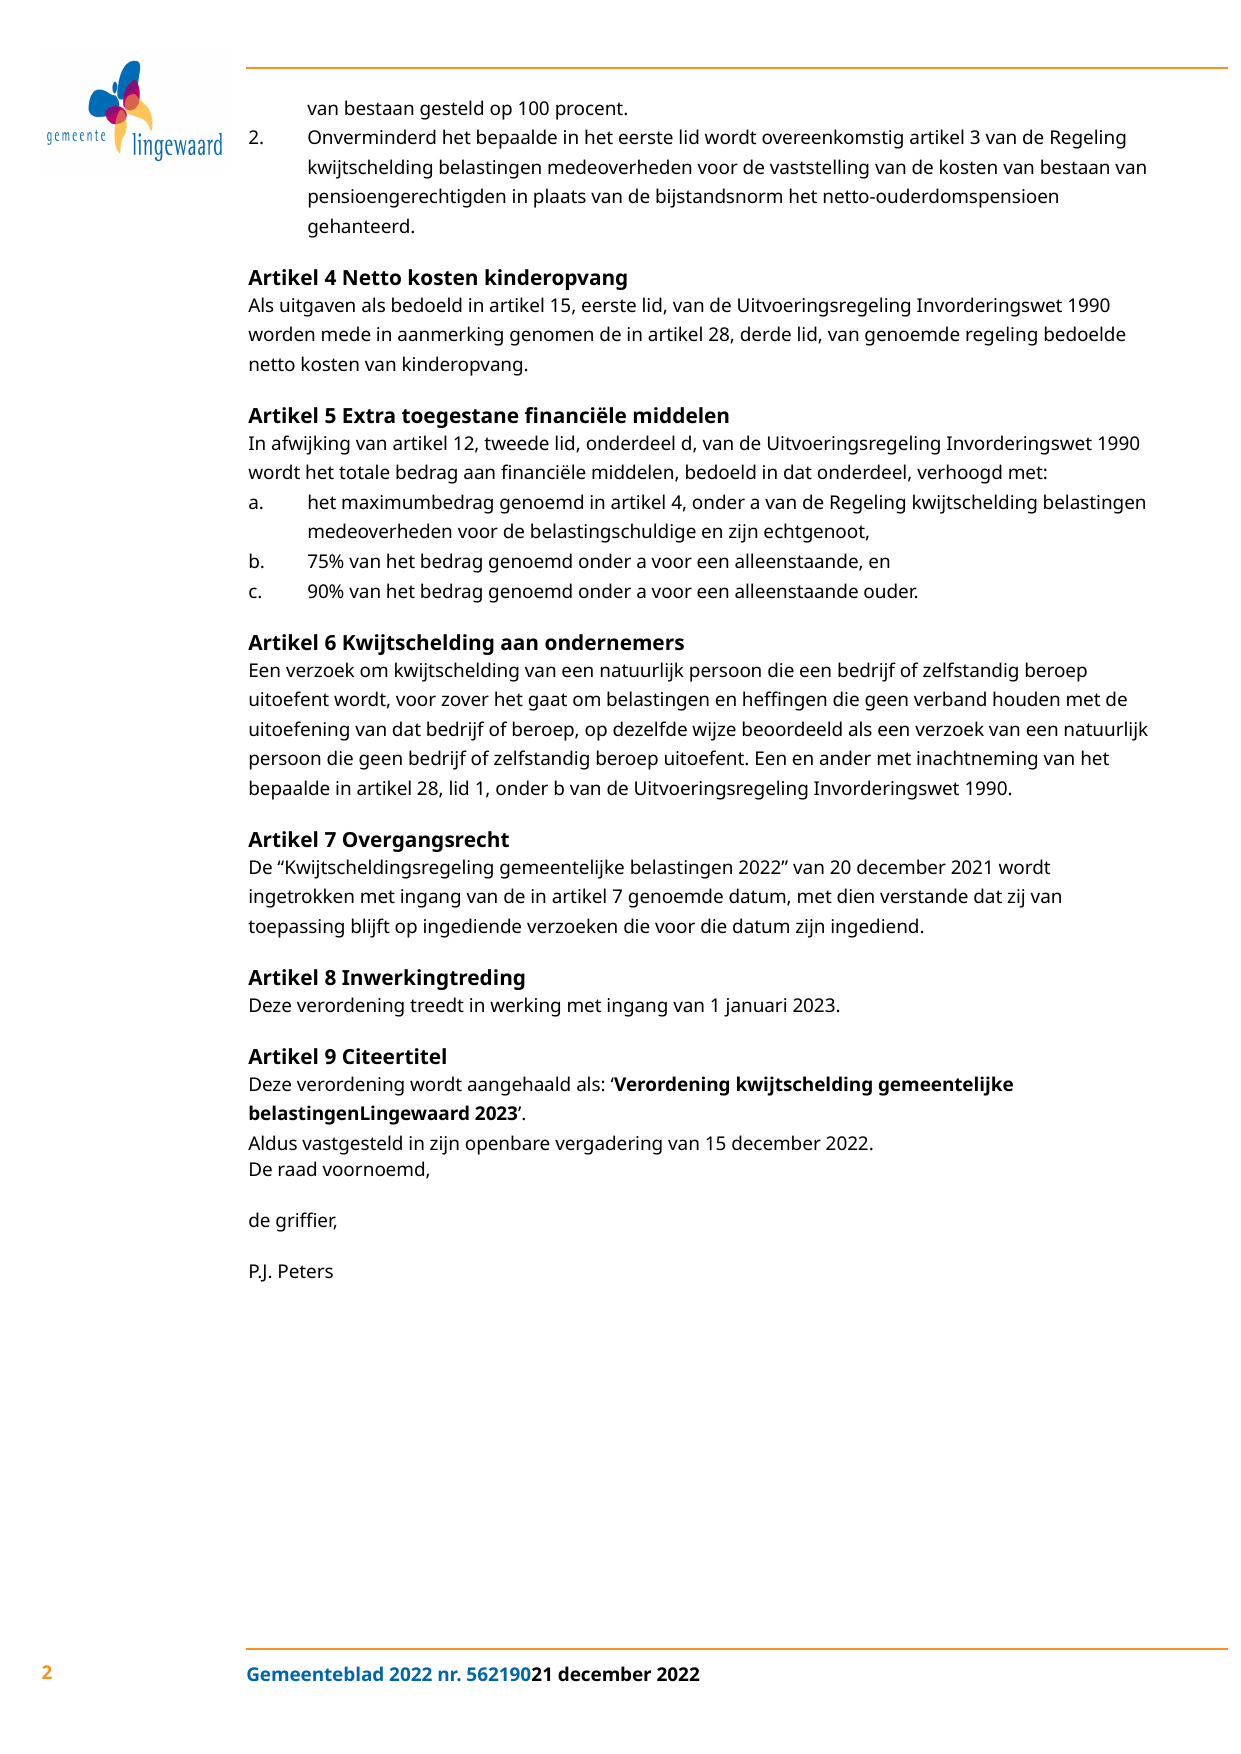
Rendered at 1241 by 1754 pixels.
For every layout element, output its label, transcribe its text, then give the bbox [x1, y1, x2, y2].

list 90% van het bedrag genoemd onder a voor een alleenstaande ouder. [248, 578, 1152, 604]
list Onverminderd het bepaalde in het eerste lid wordt overeenkomstig artikel 3 van de Regeling kwijtschelding belastingen medeoverheden voor de vaststelling van de kosten van bestaan van pensioengerechtigden in plaats van de bijstandsnorm het netto-ouderdomspensioen gehanteerd. [248, 124, 1152, 239]
text P.J. Peters [248, 1259, 1152, 1284]
text Artikel 5 Extra toegestane financiële middelen [248, 402, 1152, 430]
text Deze verordening treedt in werking met ingang van 1 januari 2023. [248, 992, 1152, 1018]
text Artikel 7 Overgangsrecht [248, 826, 1152, 854]
text De raad voornoemd, [248, 1156, 1152, 1181]
text Artikel 8 Inwerkingtreding [248, 963, 1152, 992]
list 75% van het bedrag genoemd onder a voor een alleenstaande, en [248, 548, 1152, 574]
text De “Kwijtscheldingsregeling gemeentelijke belastingen 2022” van 20 december 2021 wordt ingetrokken met ingang van de in artikel 7 genoemde datum, met dien verstande dat zij van toepassing blijft op ingediende verzoeken die voor die datum zijn ingediend. [248, 854, 1152, 939]
picture [41, 47, 231, 172]
text Artikel 6 Kwijtschelding aan ondernemers [248, 628, 1152, 657]
list het maximumbedrag genoemd in artikel 4, onder a van de Regeling kwijtschelding belastingen medeoverheden voor de belastingschuldige en zijn echtgenoot, [248, 489, 1152, 544]
text Als uitgaven als bedoeld in artikel 15, eerste lid, van de Uitvoeringsregeling Invorderingswet 1990 worden mede in aanmerking genomen de in artikel 28, derde lid, van genoemde regeling bedoelde netto kosten van kinderopvang. [248, 292, 1152, 377]
text Een verzoek om kwijtschelding van een natuurlijk persoon die een bedrijf of zelfstandig beroep uitoefent wordt, voor zover het gaat om belastingen en heffingen die geen verband houden met de uitoefening van dat bedrijf of beroep, op dezelfde wijze beoordeeld als een verzoek van een natuurlijk persoon die geen bedrijf of zelfstandig beroep uitoefent. Een en ander met inachtneming van het bepaalde in artikel 28, lid 1, onder b van de Uitvoeringsregeling Invorderingswet 1990. [248, 657, 1152, 801]
text In afwijking van artikel 12, tweede lid, onderdeel d, van de Uitvoeringsregeling Invorderingswet 1990 wordt het totale bedrag aan financiële middelen, bedoeld in dat onderdeel, verhoogd met: [248, 430, 1152, 485]
text Aldus vastgesteld in zijn openbare vergadering van 15 december 2022. [248, 1130, 1152, 1156]
text Artikel 4 Netto kosten kinderopvang [248, 263, 1152, 292]
text Deze verordening wordt aangehaald als: ‘Verordening kwijtschelding gemeentelijke belastingenLingewaard 2023’. [248, 1071, 1152, 1126]
text de griffier, [248, 1207, 1152, 1233]
text Artikel 9 Citeertitel [248, 1042, 1152, 1071]
list van bestaan gesteld op 100 procent. [248, 95, 1152, 121]
